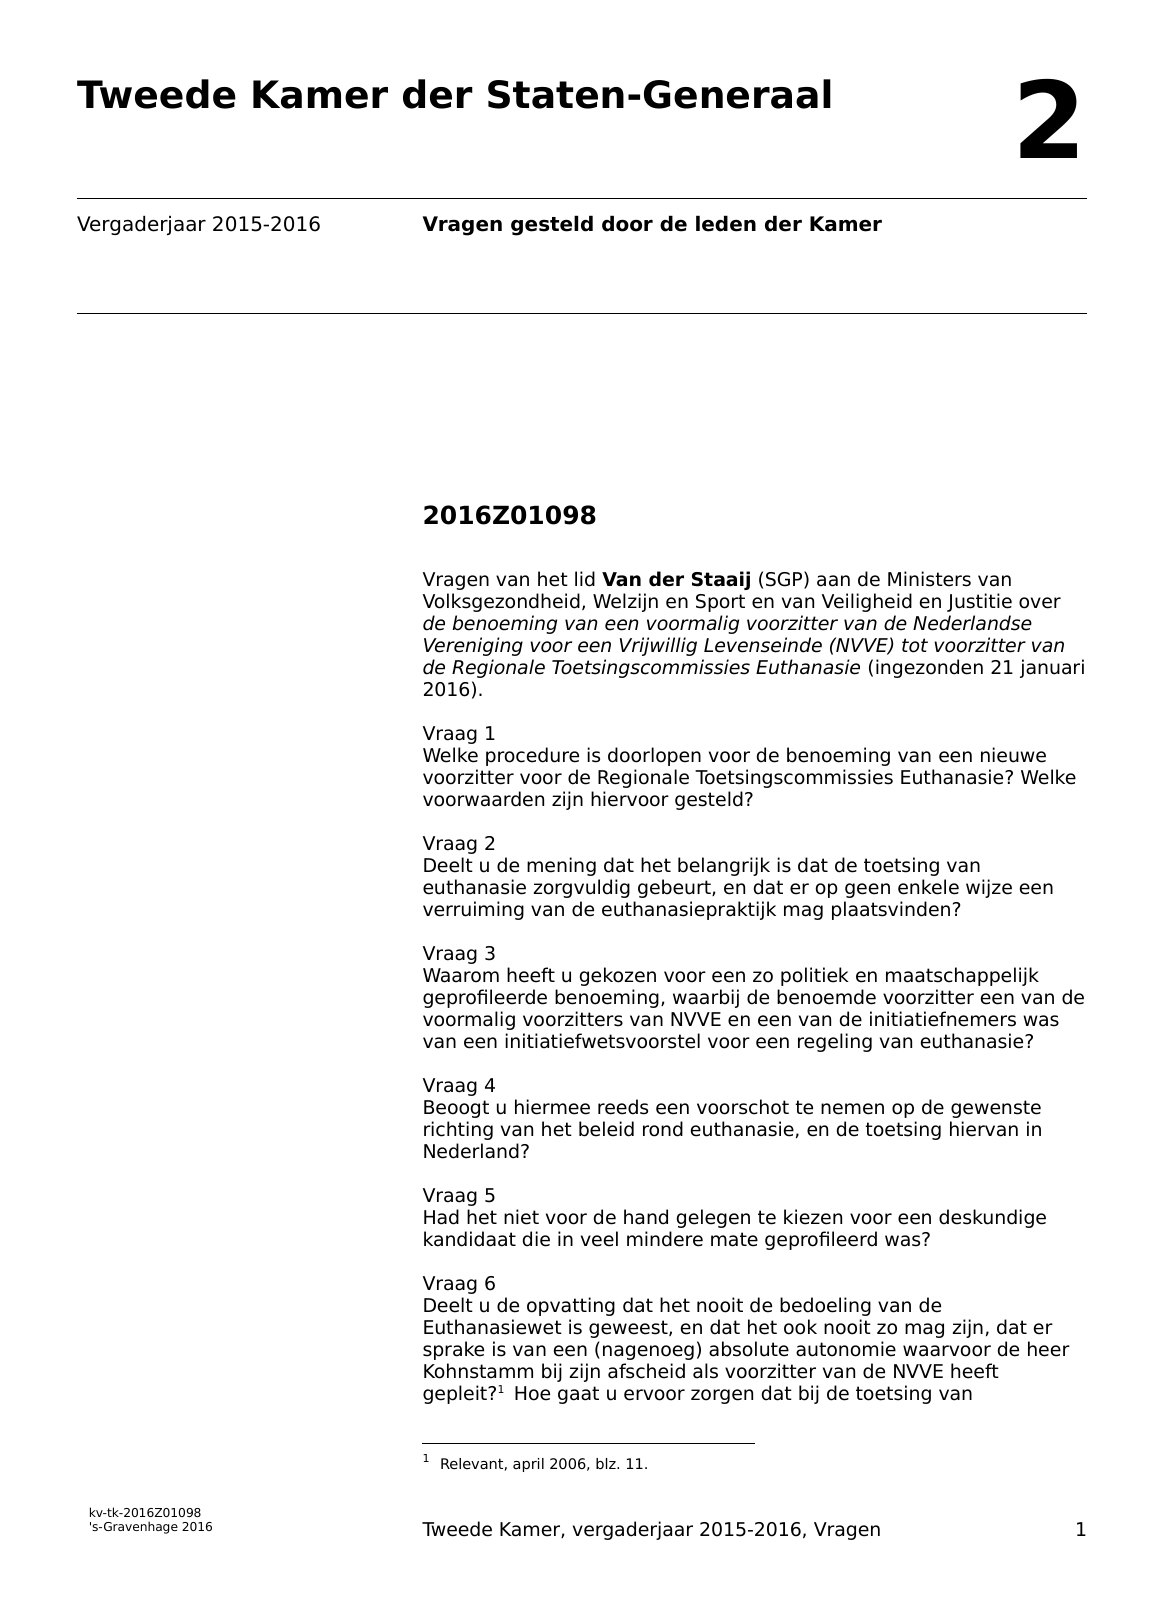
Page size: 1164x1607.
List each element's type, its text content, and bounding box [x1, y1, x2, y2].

text kv-tk-2016Z01098 [88, 1506, 323, 1520]
table_cell Vergaderjaar 2015-2016 [77, 199, 422, 313]
text 's-Gravenhage 2016 [88, 1520, 323, 1534]
text 2016Z01098 [422, 501, 1087, 531]
text Vraag 5 [422, 1185, 1087, 1207]
text Waarom heeft u gekozen voor een zo politiek en maatschappelijk geprofileerde benoeming, waarbij de benoemde voorzitter een van de voormalig voorzitters van NVVE en een van de initiatiefnemers was van een initiatiefwetsvoorstel voor een regeling van euthanasie? [422, 965, 1087, 1053]
text Vraag 6 [422, 1273, 1087, 1295]
text Vragen van het lid Van der Staaij (SGP) aan de Ministers van Volksgezondheid, Welzijn en Sport en van Veiligheid en Justitie over de benoeming van een voormalig voorzitter van de Nederlandse Vereniging voor een Vrijwillig Levenseinde (NVVE) tot voorzitter van de Regionale Toetsingscommissies Euthanasie (ingezonden 21 januari 2016). [422, 569, 1087, 701]
text Deelt u de opvatting dat het nooit de bedoeling van de Euthanasiewet is geweest, en dat het ook nooit zo mag zijn, dat er sprake is van een (nagenoeg) absolute autonomie waarvoor de heer Kohnstamm bij zijn afscheid als voorzitter van de NVVE heeft gepleit? Hoe gaat u ervoor zorgen dat bij de toetsing van [422, 1295, 1087, 1405]
table_header 2 [886, 59, 1087, 198]
text Relevant, april 2006, blz. 11. [422, 1452, 1087, 1474]
text Welke procedure is doorlopen voor de benoeming van een nieuwe voorzitter voor de Regionale Toetsingscommissies Euthanasie? Welke voorwaarden zijn hiervoor gesteld? [422, 745, 1087, 811]
table_header Tweede Kamer der Staten-Generaal [77, 59, 886, 198]
text Vraag 4 [422, 1075, 1087, 1097]
text Vraag 3 [422, 943, 1087, 965]
text Beoogt u hiermee reeds een voorschot te nemen op de gewenste richting van het beleid rond euthanasie, en de toetsing hiervan in Nederland? [422, 1097, 1087, 1163]
table_cell Vragen gesteld door de leden der Kamer [422, 199, 1087, 313]
text Vraag 2 [422, 833, 1087, 855]
text Deelt u de mening dat het belangrijk is dat de toetsing van euthanasie zorgvuldig gebeurt, en dat er op geen enkele wijze een verruiming van de euthanasiepraktijk mag plaatsvinden? [422, 855, 1087, 921]
text Had het niet voor de hand gelegen te kiezen voor een deskundige kandidaat die in veel mindere mate geprofileerd was? [422, 1207, 1087, 1251]
text Vraag 1 [422, 723, 1087, 745]
